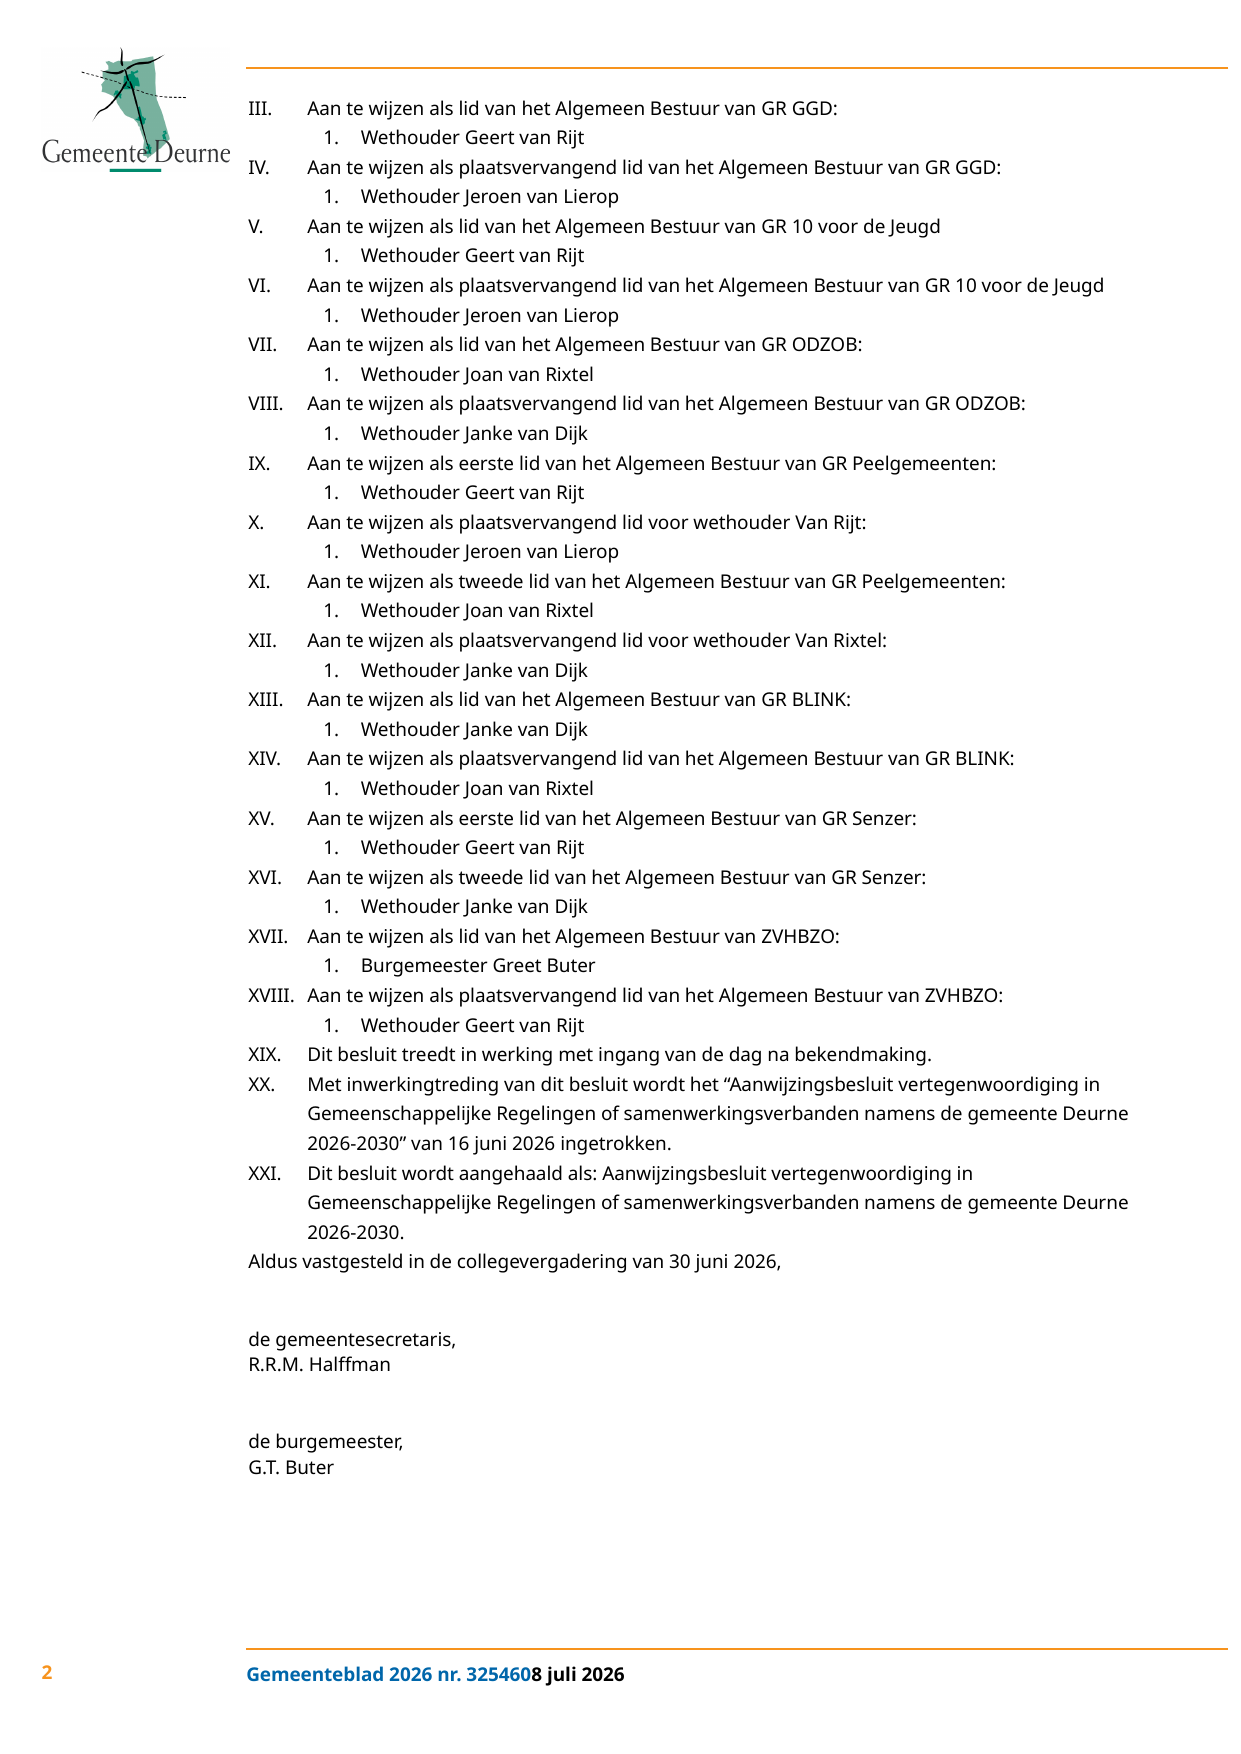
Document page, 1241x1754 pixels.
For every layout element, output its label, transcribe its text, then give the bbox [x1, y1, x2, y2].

text de burgemeester, [248, 1429, 1152, 1454]
list Aan te wijzen als plaatsvervangend lid van het Algemeen Bestuur van GR BLINK: [248, 746, 1152, 771]
list Dit besluit wordt aangehaald als: Aanwijzingsbesluit vertegenwoordiging in Gemeenschappelijke Regelingen of samenwerkingsverbanden namens de gemeente Deurne 2026-2030. [248, 1160, 1152, 1245]
list Aan te wijzen als lid van het Algemeen Bestuur van ZVHBZO: [248, 923, 1152, 949]
list Aan te wijzen als plaatsvervangend lid van het Algemeen Bestuur van GR GGD: [248, 154, 1152, 180]
list Wethouder Joan van Rixtel [323, 775, 1152, 801]
list Wethouder Geert van Rijt [323, 834, 1152, 860]
list Aan te wijzen als plaatsvervangend lid van het Algemeen Bestuur van ZVHBZO: [248, 982, 1152, 1008]
list Aan te wijzen als plaatsvervangend lid voor wethouder Van Rijt: [248, 509, 1152, 535]
list Wethouder Janke van Dijk [323, 657, 1152, 683]
list Burgemeester Greet Buter [323, 953, 1152, 978]
text G.T. Buter [248, 1454, 1152, 1480]
list Aan te wijzen als eerste lid van het Algemeen Bestuur van GR Senzer: [248, 805, 1152, 831]
list Wethouder Janke van Dijk [323, 716, 1152, 742]
list Wethouder Janke van Dijk [323, 420, 1152, 446]
list Aan te wijzen als eerste lid van het Algemeen Bestuur van GR Peelgemeenten: [248, 450, 1152, 476]
list Aan te wijzen als plaatsvervangend lid van het Algemeen Bestuur van GR 10 voor de Jeugd [248, 272, 1152, 298]
list Aan te wijzen als lid van het Algemeen Bestuur van GR BLINK: [248, 686, 1152, 712]
text R.R.M. Halffman [248, 1351, 1152, 1377]
list Aan te wijzen als tweede lid van het Algemeen Bestuur van GR Senzer: [248, 864, 1152, 890]
list Aan te wijzen als plaatsvervangend lid voor wethouder Van Rixtel: [248, 627, 1152, 653]
list Wethouder Joan van Rixtel [323, 598, 1152, 623]
list Wethouder Geert van Rijt [323, 1012, 1152, 1038]
list Aan te wijzen als lid van het Algemeen Bestuur van GR ODZOB: [248, 331, 1152, 357]
list Aan te wijzen als lid van het Algemeen Bestuur van GR GGD: [248, 95, 1152, 121]
list Wethouder Geert van Rijt [323, 479, 1152, 505]
list Met inwerkingtreding van dit besluit wordt het “Aanwijzingsbesluit vertegenwoordiging in Gemeenschappelijke Regelingen of samenwerkingsverbanden namens de gemeente Deurne 2026-2030” van 16 juni 2026 ingetrokken. [248, 1071, 1152, 1156]
list Wethouder Jeroen van Lierop [323, 538, 1152, 564]
list Aan te wijzen als plaatsvervangend lid van het Algemeen Bestuur van GR ODZOB: [248, 391, 1152, 416]
list Aan te wijzen als tweede lid van het Algemeen Bestuur van GR Peelgemeenten: [248, 568, 1152, 594]
list Wethouder Jeroen van Lierop [323, 183, 1152, 209]
list Wethouder Jeroen van Lierop [323, 302, 1152, 328]
list Wethouder Joan van Rixtel [323, 361, 1152, 387]
list Dit besluit treedt in werking met ingang van de dag na bekendmaking. [248, 1041, 1152, 1067]
text de gemeentesecretaris, [248, 1326, 1152, 1351]
list Wethouder Geert van Rijt [323, 124, 1152, 150]
text Aldus vastgesteld in de collegevergadering van 30 juni 2026, [248, 1248, 1152, 1274]
list Wethouder Janke van Dijk [323, 893, 1152, 919]
list Aan te wijzen als lid van het Algemeen Bestuur van GR 10 voor de Jeugd [248, 213, 1152, 239]
list Wethouder Geert van Rijt [323, 243, 1152, 268]
picture [41, 47, 231, 172]
